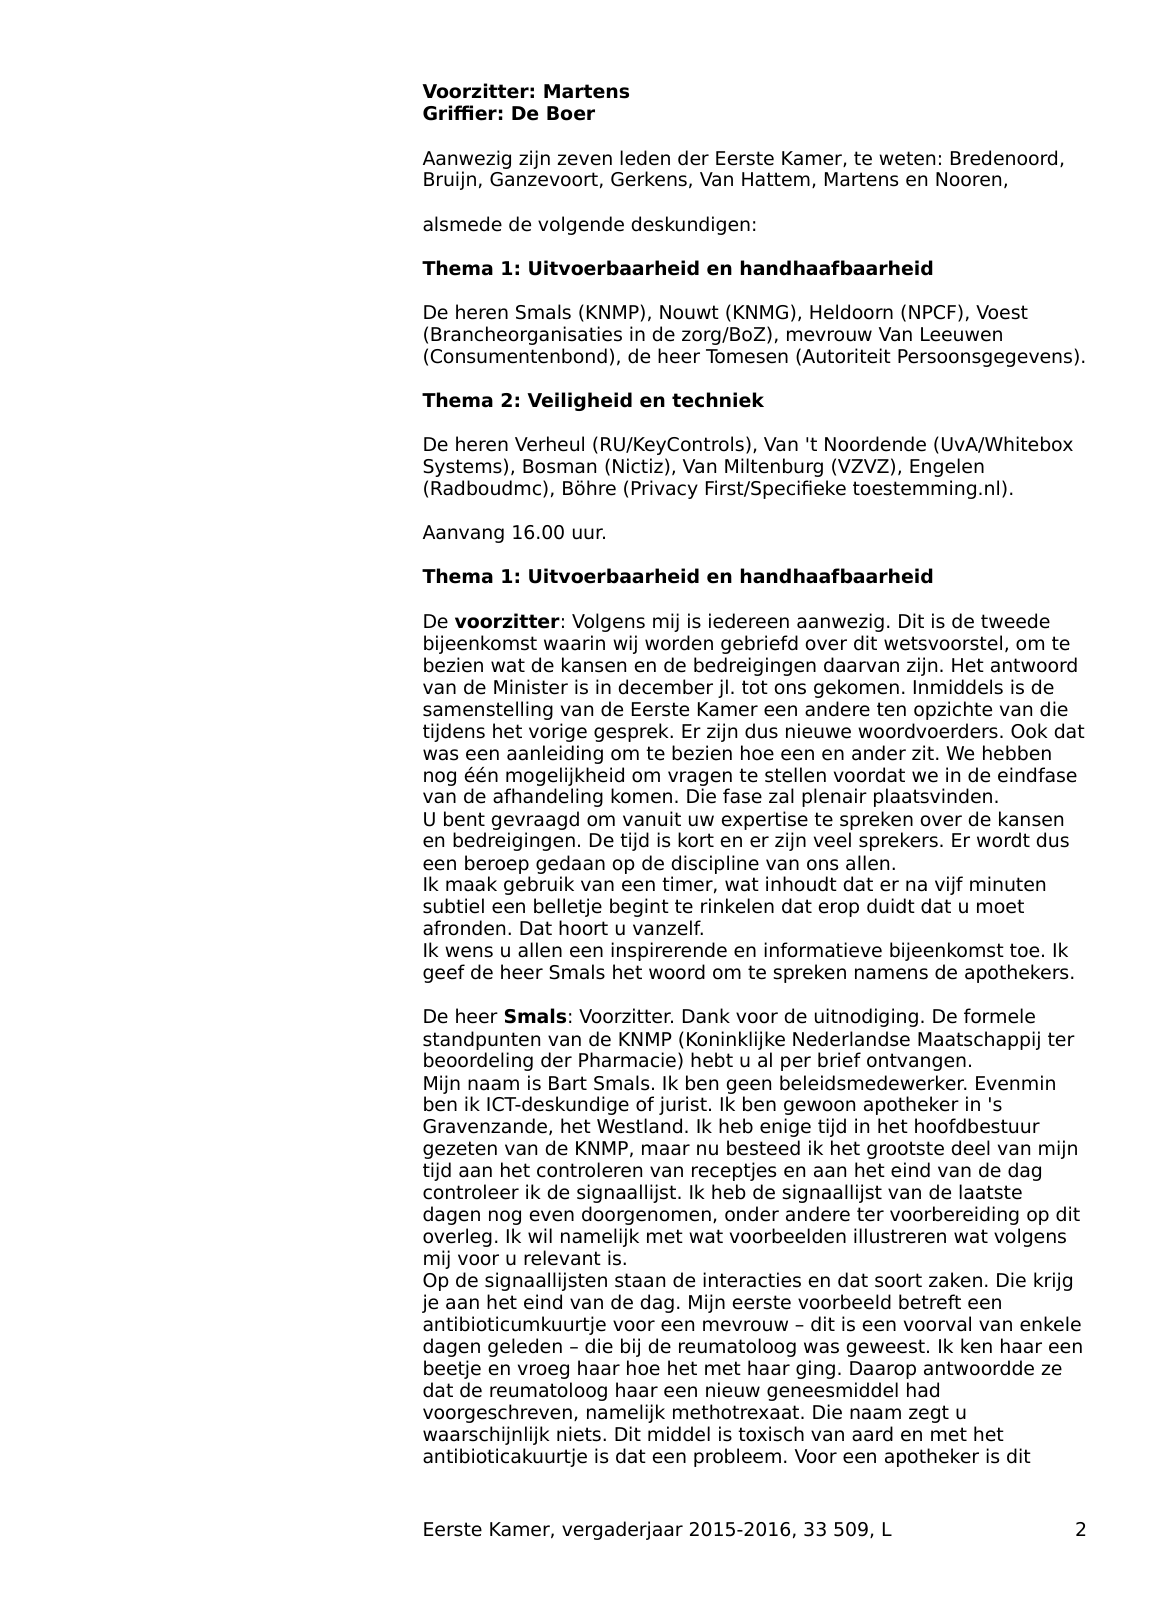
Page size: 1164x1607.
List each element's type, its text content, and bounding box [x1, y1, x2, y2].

text Op de signaallijsten staan de interacties en dat soort zaken. Die krijg je aan het eind van de dag. Mijn eerste voorbeeld betreft een antibioticumkuurtje voor een mevrouw – dit is een voorval van enkele dagen geleden – die bij de reumatoloog was geweest. Ik ken haar een beetje en vroeg haar hoe het met haar ging. Daarop antwoordde ze dat de reumatoloog haar een nieuw geneesmiddel had voorgeschreven, namelijk methotrexaat. Die naam zegt u waarschijnlijk niets. Dit middel is toxisch van aard en met het antibioticakuurtje is dat een probleem. Voor een apotheker is dit [422, 1270, 1087, 1468]
text De heer Smals: Voorzitter. Dank voor de uitnodiging. De formele standpunten van de KNMP (Koninklijke Nederlandse Maatschappij ter beoordeling der Pharmacie) hebt u al per brief ontvangen. [422, 1006, 1087, 1072]
text Ik wens u allen een inspirerende en informatieve bijeenkomst toe. Ik geef de heer Smals het woord om te spreken namens de apothekers. [422, 940, 1087, 984]
subtitle Thema 1: Uitvoerbaarheid en handhaafbaarheid [422, 566, 1087, 588]
text Ik maak gebruik van een timer, wat inhoudt dat er na vijf minuten subtiel een belletje begint te rinkelen dat erop duidt dat u moet afronden. Dat hoort u vanzelf. [422, 874, 1087, 940]
text Aanvang 16.00 uur. [422, 522, 1087, 544]
text De heren Smals (KNMP), Nouwt (KNMG), Heldoorn (NPCF), Voest (Brancheorganisaties in de zorg/BoZ), mevrouw Van Leeuwen (Consumentenbond), de heer Tomesen (Autoriteit Persoonsgegevens). [422, 302, 1087, 368]
text Aanwezig zijn zeven leden der Eerste Kamer, te weten: Bredenoord, Bruijn, Ganzevoort, Gerkens, Van Hattem, Martens en Nooren, [422, 147, 1087, 191]
subtitle Thema 1: Uitvoerbaarheid en handhaafbaarheid [422, 258, 1087, 280]
text U bent gevraagd om vanuit uw expertise te spreken over de kansen en bedreigingen. De tijd is kort en er zijn veel sprekers. Er wordt dus een beroep gedaan op de discipline van ons allen. [422, 808, 1087, 874]
text De heren Verheul (RU/KeyControls), Van 't Noordende (UvA/Whitebox Systems), Bosman (Nictiz), Van Miltenburg (VZVZ), Engelen (Radboudmc), Böhre (Privacy First/Specifieke toestemming.nl). [422, 434, 1087, 500]
text alsmede de volgende deskundigen: [422, 213, 1087, 236]
text Mijn naam is Bart Smals. Ik ben geen beleidsmedewerker. Evenmin ben ik ICT-deskundige of jurist. Ik ben gewoon apotheker in 's Gravenzande, het Westland. Ik heb enige tijd in het hoofdbestuur gezeten van de KNMP, maar nu besteed ik het grootste deel van mijn tijd aan het controleren van receptjes en aan het eind van de dag controleer ik de signaallijst. Ik heb de signaallijst van de laatste dagen nog even doorgenomen, onder andere ter voorbereiding op dit overleg. Ik wil namelijk met wat voorbeelden illustreren wat volgens mij voor u relevant is. [422, 1072, 1087, 1270]
text Griffier: De Boer [422, 103, 1087, 125]
text De voorzitter: Volgens mij is iedereen aanwezig. Dit is de tweede bijeenkomst waarin wij worden gebriefd over dit wetsvoorstel, om te bezien wat de kansen en de bedreigingen daarvan zijn. Het antwoord van de Minister is in december jl. tot ons gekomen. Inmiddels is de samenstelling van de Eerste Kamer een andere ten opzichte van die tijdens het vorige gesprek. Er zijn dus nieuwe woordvoerders. Ook dat was een aanleiding om te bezien hoe een en ander zit. We hebben nog één mogelijkheid om vragen te stellen voordat we in de eindfase van de afhandeling komen. Die fase zal plenair plaatsvinden. [422, 611, 1087, 808]
text Voorzitter: Martens [422, 81, 1087, 103]
subtitle Thema 2: Veiligheid en techniek [422, 390, 1087, 412]
